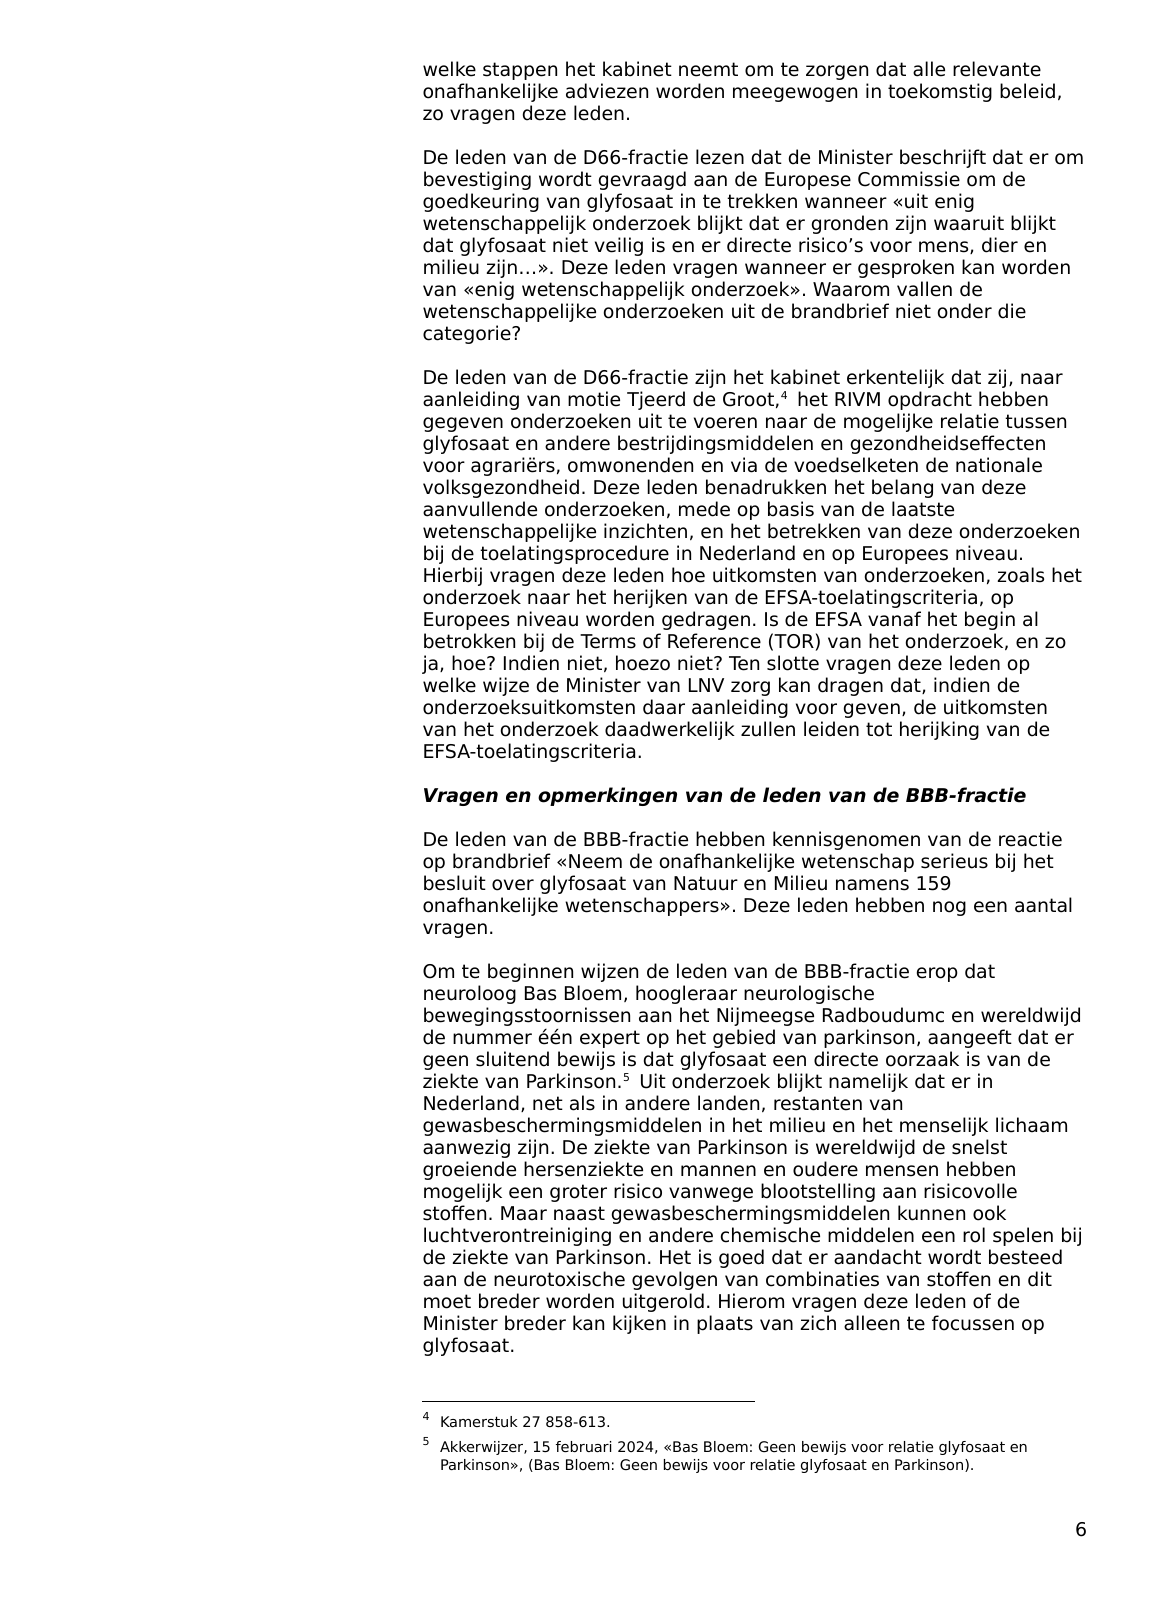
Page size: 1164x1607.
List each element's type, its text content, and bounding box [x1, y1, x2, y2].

text Akkerwijzer, 15 februari 2024, «Bas Bloem: Geen bewijs voor relatie glyfosaat en Parkinson», (Bas Bloem: Geen bewijs voor relatie glyfosaat en Parkinson). [422, 1435, 1087, 1474]
text De leden van de BBB-fractie hebben kennisgenomen van de reactie op brandbrief «Neem de onafhankelijke wetenschap serieus bij het besluit over glyfosaat van Natuur en Milieu namens 159 onafhankelijke wetenschappers». Deze leden hebben nog een aantal vragen. [422, 829, 1087, 939]
text De leden van de D66-fractie lezen dat de Minister beschrijft dat er om bevestiging wordt gevraagd aan de Europese Commissie om de goedkeuring van glyfosaat in te trekken wanneer «uit enig wetenschappelijk onderzoek blijkt dat er gronden zijn waaruit blijkt dat glyfosaat niet veilig is en er directe risico’s voor mens, dier en milieu zijn…». Deze leden vragen wanneer er gesproken kan worden van «enig wetenschappelijk onderzoek». Waarom vallen de wetenschappelijke onderzoeken uit de brandbrief niet onder die categorie? [422, 147, 1087, 345]
text De leden van de D66-fractie zijn het kabinet erkentelijk dat zij, naar aanleiding van motie Tjeerd de Groot, het RIVM opdracht hebben gegeven onderzoeken uit te voeren naar de mogelijke relatie tussen glyfosaat en andere bestrijdingsmiddelen en gezondheidseffecten voor agrariërs, omwonenden en via de voedselketen de nationale volksgezondheid. Deze leden benadrukken het belang van deze aanvullende onderzoeken, mede op basis van de laatste wetenschappelijke inzichten, en het betrekken van deze onderzoeken bij de toelatingsprocedure in Nederland en op Europees niveau. Hierbij vragen deze leden hoe uitkomsten van onderzoeken, zoals het onderzoek naar het herijken van de EFSA-toelatingscriteria, op Europees niveau worden gedragen. Is de EFSA vanaf het begin al betrokken bij de Terms of Reference (TOR) van het onderzoek, en zo ja, hoe? Indien niet, hoezo niet? Ten slotte vragen deze leden op welke wijze de Minister van LNV zorg kan dragen dat, indien de onderzoeksuitkomsten daar aanleiding voor geven, de uitkomsten van het onderzoek daadwerkelijk zullen leiden tot herijking van de EFSA-toelatingscriteria. [422, 367, 1087, 763]
text Om te beginnen wijzen de leden van de BBB-fractie erop dat neuroloog Bas Bloem, hoogleraar neurologische bewegingsstoornissen aan het Nijmeegse Radboudumc en wereldwijd de nummer één expert op het gebied van parkinson, aangeeft dat er geen sluitend bewijs is dat glyfosaat een directe oorzaak is van de ziekte van Parkinson. Uit onderzoek blijkt namelijk dat er in Nederland, net als in andere landen, restanten van gewasbeschermingsmiddelen in het milieu en het menselijk lichaam aanwezig zijn. De ziekte van Parkinson is wereldwijd de snelst groeiende hersenziekte en mannen en oudere mensen hebben mogelijk een groter risico vanwege blootstelling aan risicovolle stoffen. Maar naast gewasbeschermingsmiddelen kunnen ook luchtverontreiniging en andere chemische middelen een rol spelen bij de ziekte van Parkinson. Het is goed dat er aandacht wordt besteed aan de neurotoxische gevolgen van combinaties van stoffen en dit moet breder worden uitgerold. Hierom vragen deze leden of de Minister breder kan kijken in plaats van zich alleen te focussen op glyfosaat. [422, 961, 1087, 1357]
text welke stappen het kabinet neemt om te zorgen dat alle relevante onafhankelijke adviezen worden meegewogen in toekomstig beleid, zo vragen deze leden. [422, 59, 1087, 125]
subtitle Vragen en opmerkingen van de leden van de BBB-fractie [422, 785, 1087, 807]
text Kamerstuk 27 858-613. [422, 1410, 1087, 1432]
